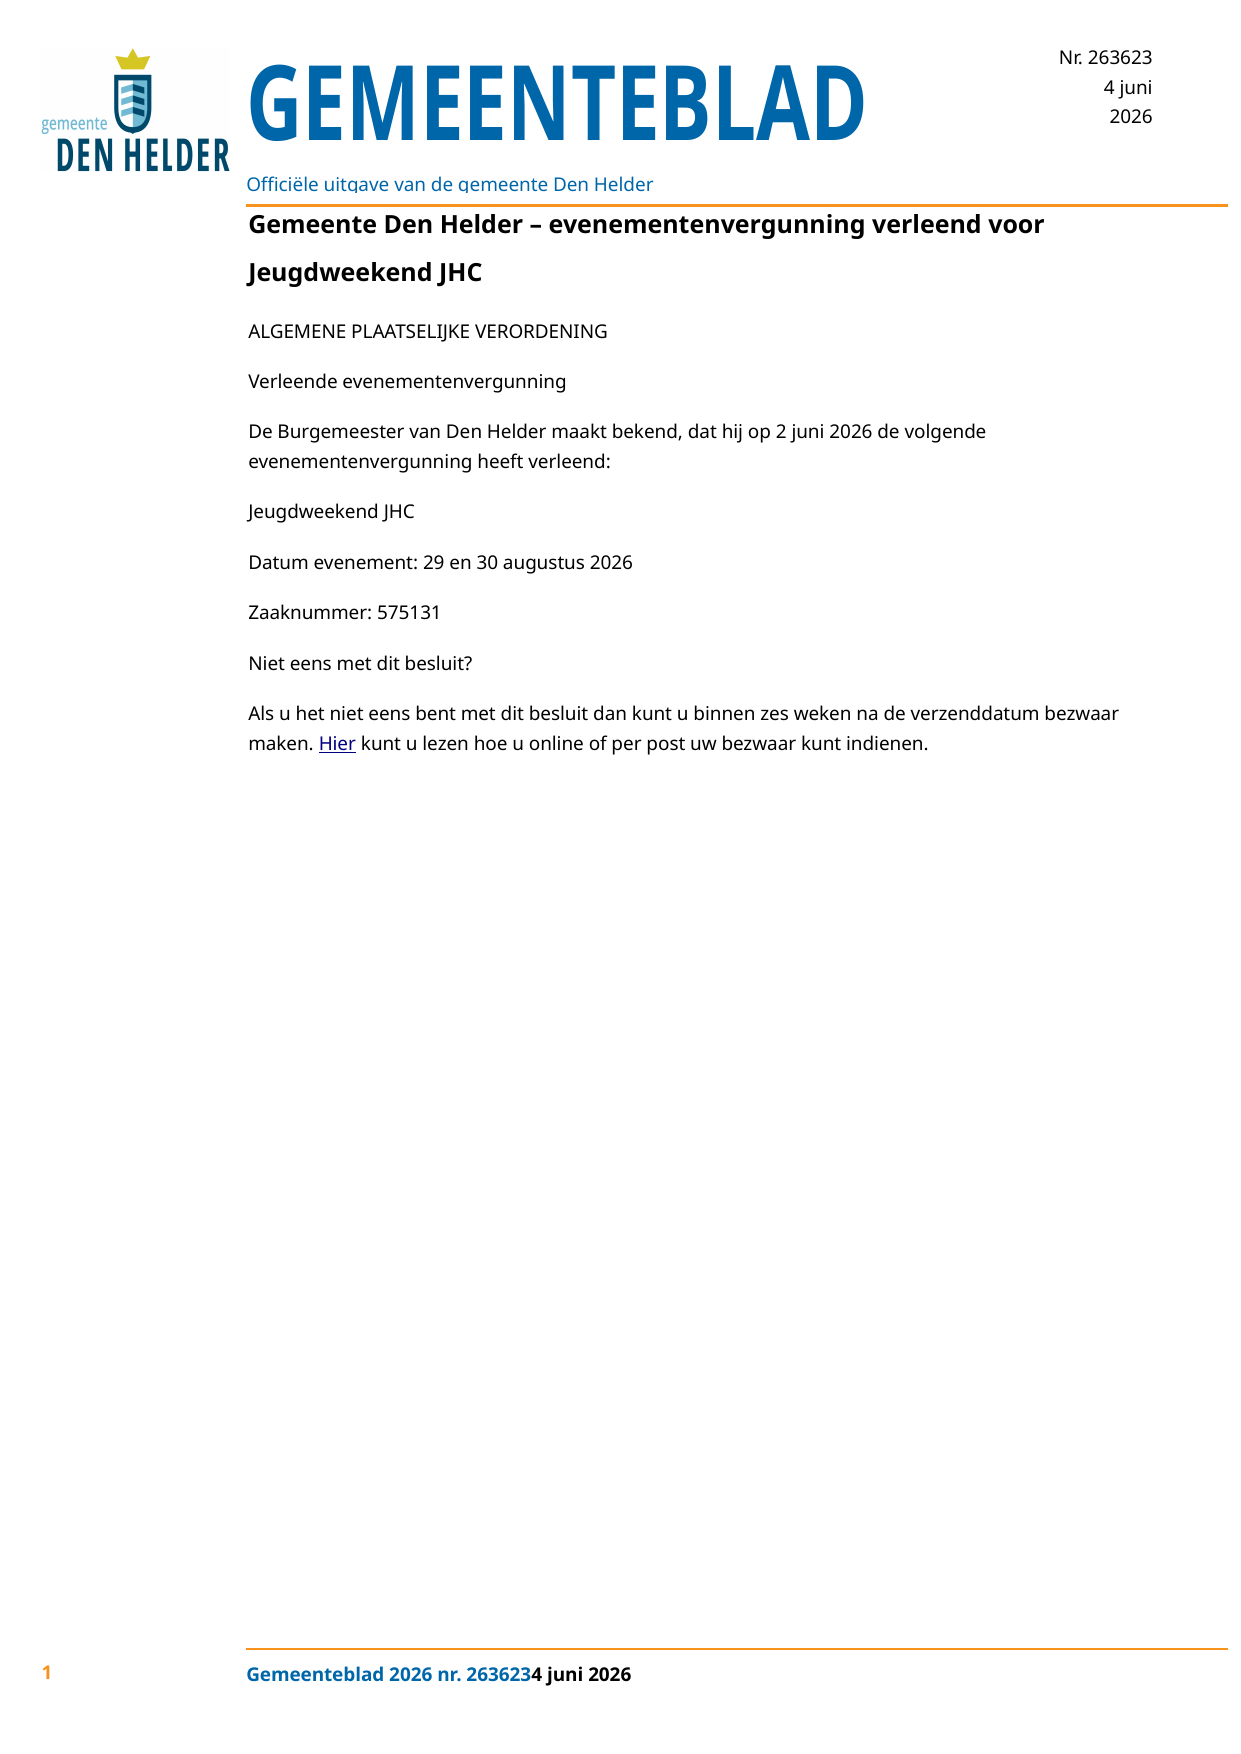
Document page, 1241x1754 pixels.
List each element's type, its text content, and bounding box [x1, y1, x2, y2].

text De Burgemeester van Den Helder maakt bekend, dat hij op 2 juni 2026 de volgende evenementenvergunning heeft verleend: [248, 419, 1152, 474]
text Jeugdweekend JHC [248, 499, 1152, 524]
text Als u het niet eens bent met dit besluit dan kunt u binnen zes weken na de verzenddatum bezwaar maken. Hier kunt u lezen hoe u online of per post uw bezwaar kunt indienen. [248, 700, 1152, 756]
text Datum evenement: 29 en 30 augustus 2026 [248, 549, 1152, 575]
picture [182, 144, 187, 165]
text Verleende evenementenvergunning [248, 368, 1152, 394]
picture [63, 144, 68, 165]
text Gemeente Den Helder – evenementenvergunning verleend voor Jeugdweekend JHC [248, 207, 1152, 288]
text ALGEMENE PLAATSELIJKE VERORDENING [248, 318, 1152, 344]
text Zaaknummer: 575131 [248, 599, 1152, 625]
picture [100, 154, 106, 172]
picture [220, 160, 224, 172]
text Niet eens met dit besluit? [248, 650, 1152, 676]
picture [41, 47, 231, 172]
picture [130, 157, 135, 172]
